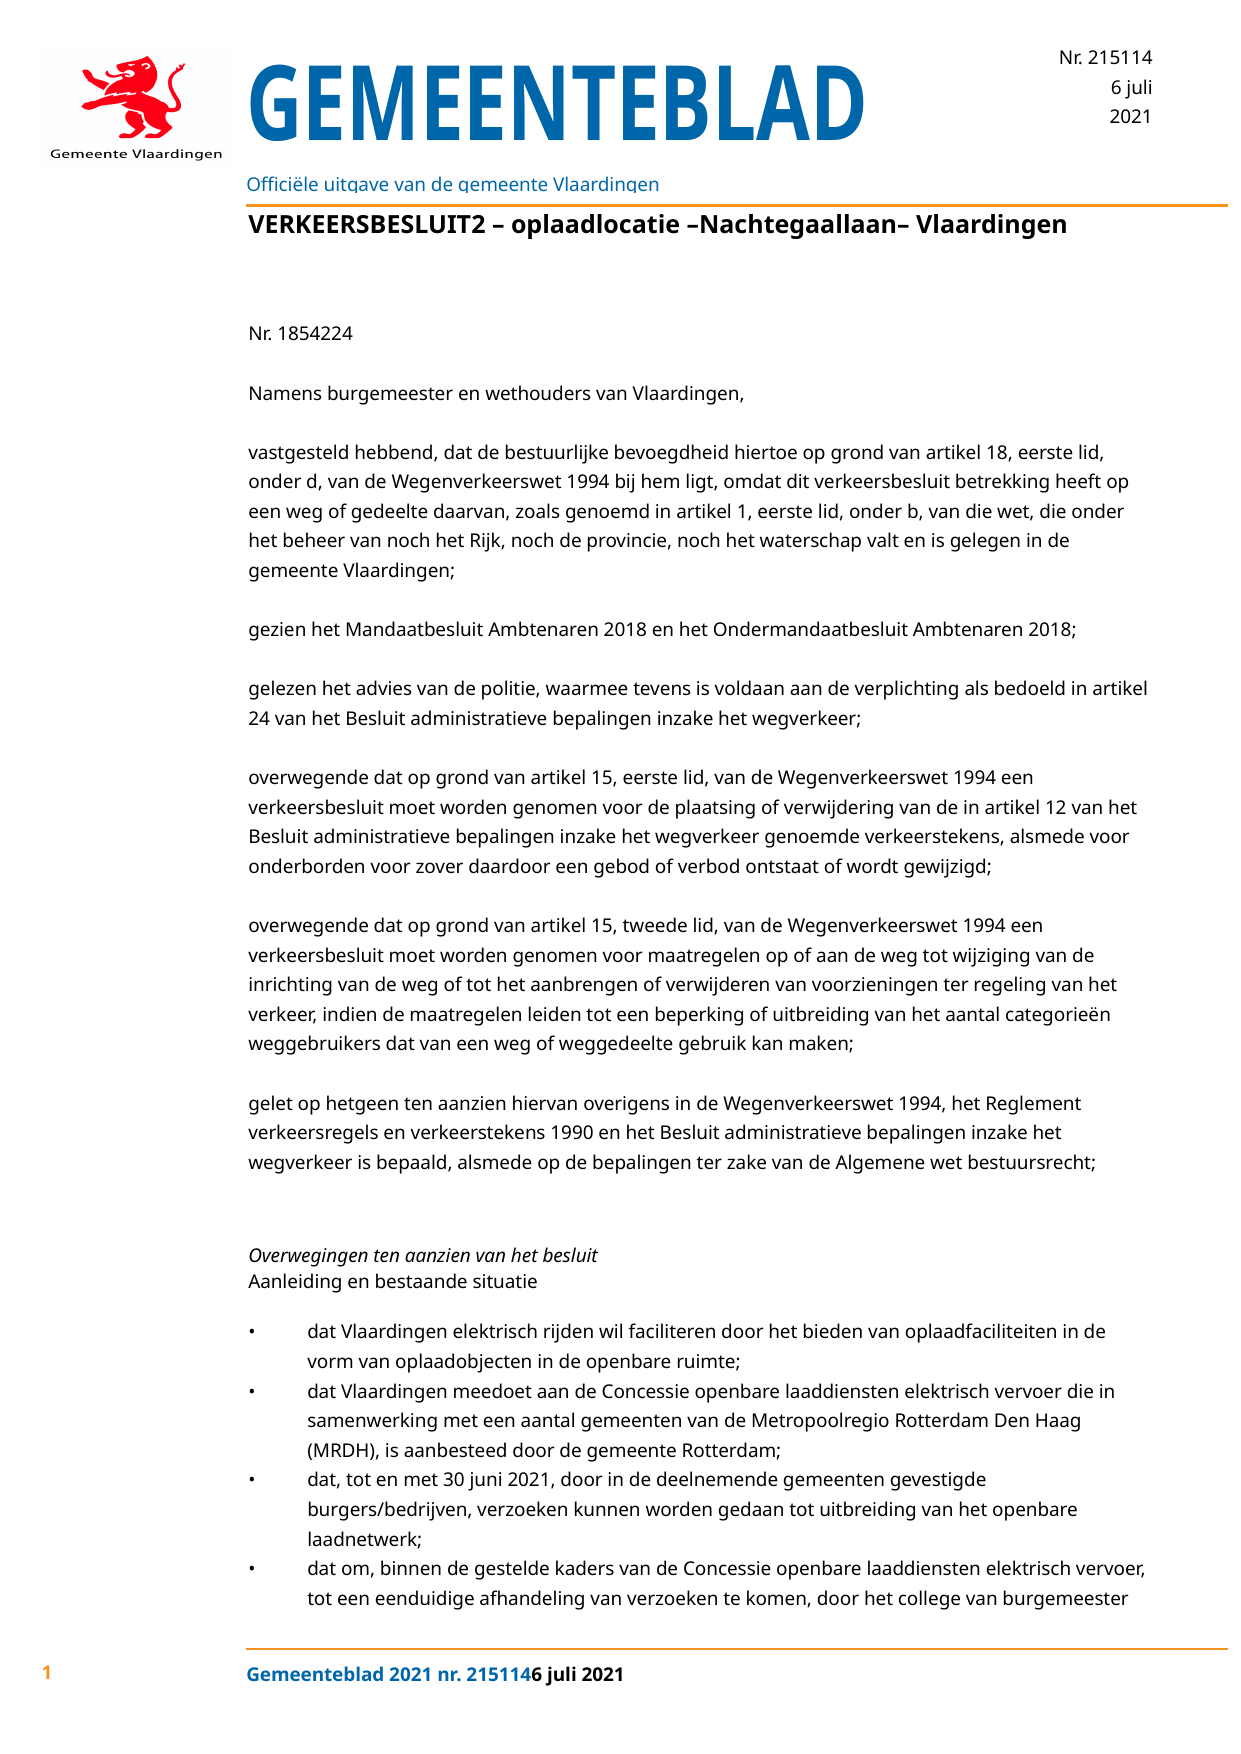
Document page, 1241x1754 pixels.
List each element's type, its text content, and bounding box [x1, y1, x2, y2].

picture [41, 47, 231, 172]
list dat, tot en met 30 juni 2021, door in de deelnemende gemeenten gevestigde burgers/bedrijven, verzoeken kunnen worden gedaan tot uitbreiding van het openbare laadnetwerk; [248, 1467, 1152, 1551]
text gelezen het advies van de politie, waarmee tevens is voldaan aan de verplichting als bedoeld in artikel 24 van het Besluit administratieve bepalingen inzake het wegverkeer; [248, 676, 1152, 731]
text gelet op hetgeen ten aanzien hiervan overigens in de Wegenverkeerswet 1994, het Reglement verkeersregels en verkeerstekens 1990 en het Besluit administratieve bepalingen inzake het wegverkeer is bepaald, alsmede op de bepalingen ter zake van de Algemene wet bestuursrecht; [248, 1090, 1152, 1175]
text gezien het Mandaatbesluit Ambtenaren 2018 en het Ondermandaatbesluit Ambtenaren 2018; [248, 616, 1152, 642]
list dat Vlaardingen meedoet aan de Concessie openbare laaddiensten elektrisch vervoer die in samenwerking met een aantal gemeenten van de Metropoolregio Rotterdam Den Haag (MRDH), is aanbesteed door de gemeente Rotterdam; [248, 1378, 1152, 1463]
list dat om, binnen de gestelde kaders van de Concessie openbare laaddiensten elektrisch vervoer, tot een eenduidige afhandeling van verzoeken te komen, door het college van burgemeester [248, 1555, 1152, 1611]
text overwegende dat op grond van artikel 15, eerste lid, van de Wegenverkeerswet 1994 een verkeersbesluit moet worden genomen voor de plaatsing of verwijdering van de in artikel 12 van het Besluit administratieve bepalingen inzake het wegverkeer genoemde verkeerstekens, alsmede voor onderborden voor zover daardoor een gebod of verbod ontstaat of wordt gewijzigd; [248, 764, 1152, 879]
text vastgesteld hebbend, dat de bestuurlijke bevoegdheid hiertoe op grond van artikel 18, eerste lid, onder d, van de Wegenverkeerswet 1994 bij hem ligt, omdat dit verkeersbesluit betrekking heeft op een weg of gedeelte daarvan, zoals genoemd in artikel 1, eerste lid, onder b, van die wet, die onder het beheer van noch het Rijk, noch de provincie, noch het waterschap valt en is gelegen in de gemeente Vlaardingen; [248, 439, 1152, 583]
text VERKEERSBESLUIT2 – oplaadlocatie –Nachtegaallaan– Vlaardingen [248, 207, 1152, 241]
text Namens burgemeester en wethouders van Vlaardingen, [248, 380, 1152, 406]
text Nr. 1854224 [248, 321, 1152, 346]
text Overwegingen ten aanzien van het besluit [248, 1242, 1152, 1268]
list dat Vlaardingen elektrisch rijden wil faciliteren door het bieden van oplaadfaciliteiten in de vorm van oplaadobjecten in de openbare ruimte; [248, 1319, 1152, 1374]
text Aanleiding en bestaande situatie [248, 1268, 1152, 1294]
text overwegende dat op grond van artikel 15, tweede lid, van de Wegenverkeerswet 1994 een verkeersbesluit moet worden genomen voor maatregelen op of aan de weg tot wijziging van de inrichting van de weg of tot het aanbrengen of verwijderen van voorzieningen ter regeling van het verkeer, indien de maatregelen leiden tot een beperking of uitbreiding van het aantal categorieën weggebruikers dat van een weg of weggedeelte gebruik kan maken; [248, 912, 1152, 1056]
